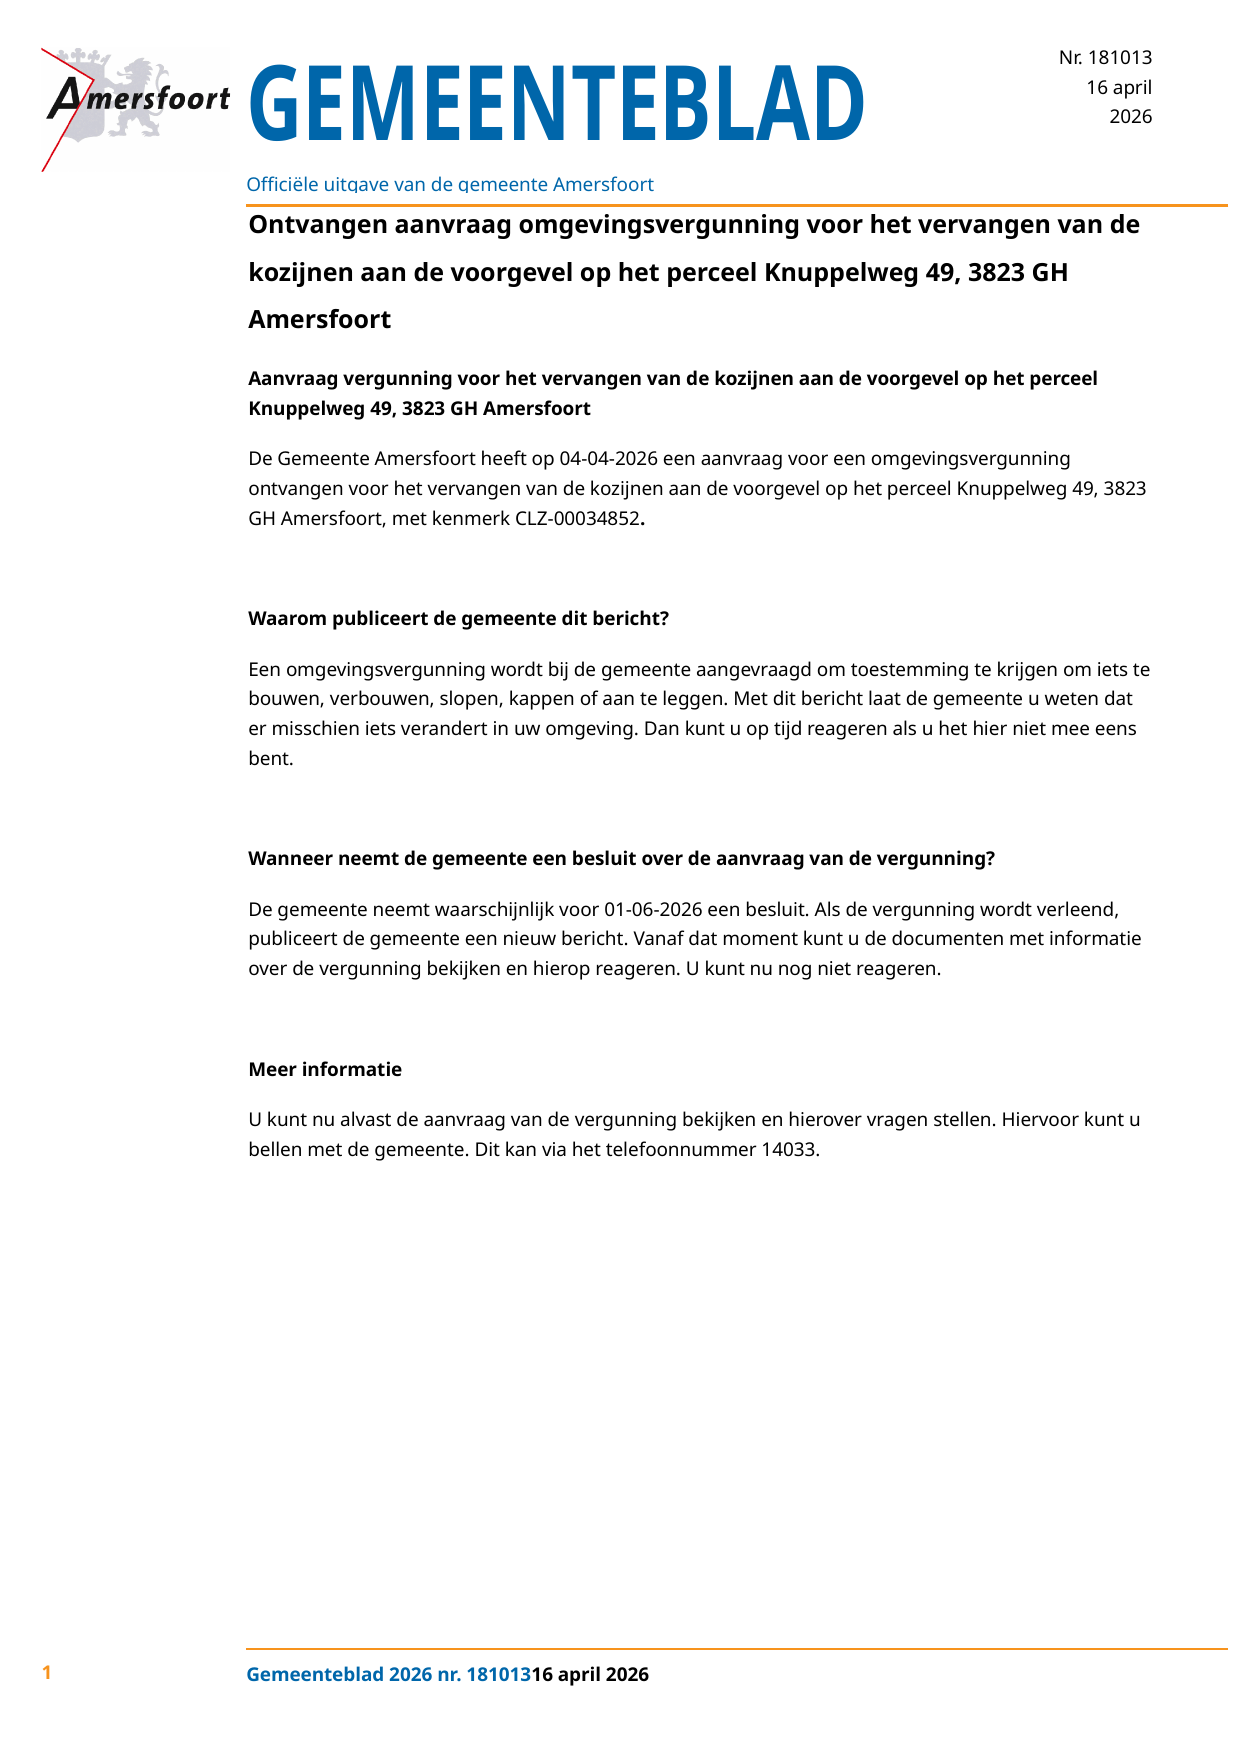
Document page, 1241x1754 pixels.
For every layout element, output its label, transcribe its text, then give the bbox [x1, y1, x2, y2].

text Ontvangen aanvraag omgevingsvergunning voor het vervangen van de kozijnen aan de voorgevel op het perceel Knuppelweg 49, 3823 GH Amersfoort [248, 207, 1152, 336]
text De gemeente neemt waarschijnlijk voor 01-06-2026 een besluit. Als de vergunning wordt verleend, publiceert de gemeente een nieuw bericht. Vanaf dat moment kunt u de documenten met informatie over de vergunning bekijken en hierop reageren. U kunt nu nog niet reageren. [248, 896, 1152, 981]
text Aanvraag vergunning voor het vervangen van de kozijnen aan de voorgevel op het perceel Knuppelweg 49, 3823 GH Amersfoort [248, 366, 1152, 421]
picture [41, 47, 231, 172]
text Waarom publiceert de gemeente dit bericht? [248, 606, 1152, 631]
text Wanneer neemt de gemeente een besluit over de aanvraag van de vergunning? [248, 846, 1152, 871]
text Een omgevingsvergunning wordt bij de gemeente aangevraagd om toestemming te krijgen om iets te bouwen, verbouwen, slopen, kappen of aan te leggen. Met dit bericht laat de gemeente u weten dat er misschien iets verandert in uw omgeving. Dan kunt u op tijd reageren als u het hier niet mee eens bent. [248, 656, 1152, 770]
text De Gemeente Amersfoort heeft op 04-04-2026 een aanvraag voor een omgevingsvergunning ontvangen voor het vervangen van de kozijnen aan de voorgevel op het perceel Knuppelweg 49, 3823 GH Amersfoort, met kenmerk CLZ-00034852. [248, 446, 1152, 530]
text Meer informatie [248, 1056, 1152, 1082]
text U kunt nu alvast de aanvraag van de vergunning bekijken en hierover vragen stellen. Hiervoor kunt u bellen met de gemeente. Dit kan via het telefoonnummer 14033. [248, 1106, 1152, 1162]
